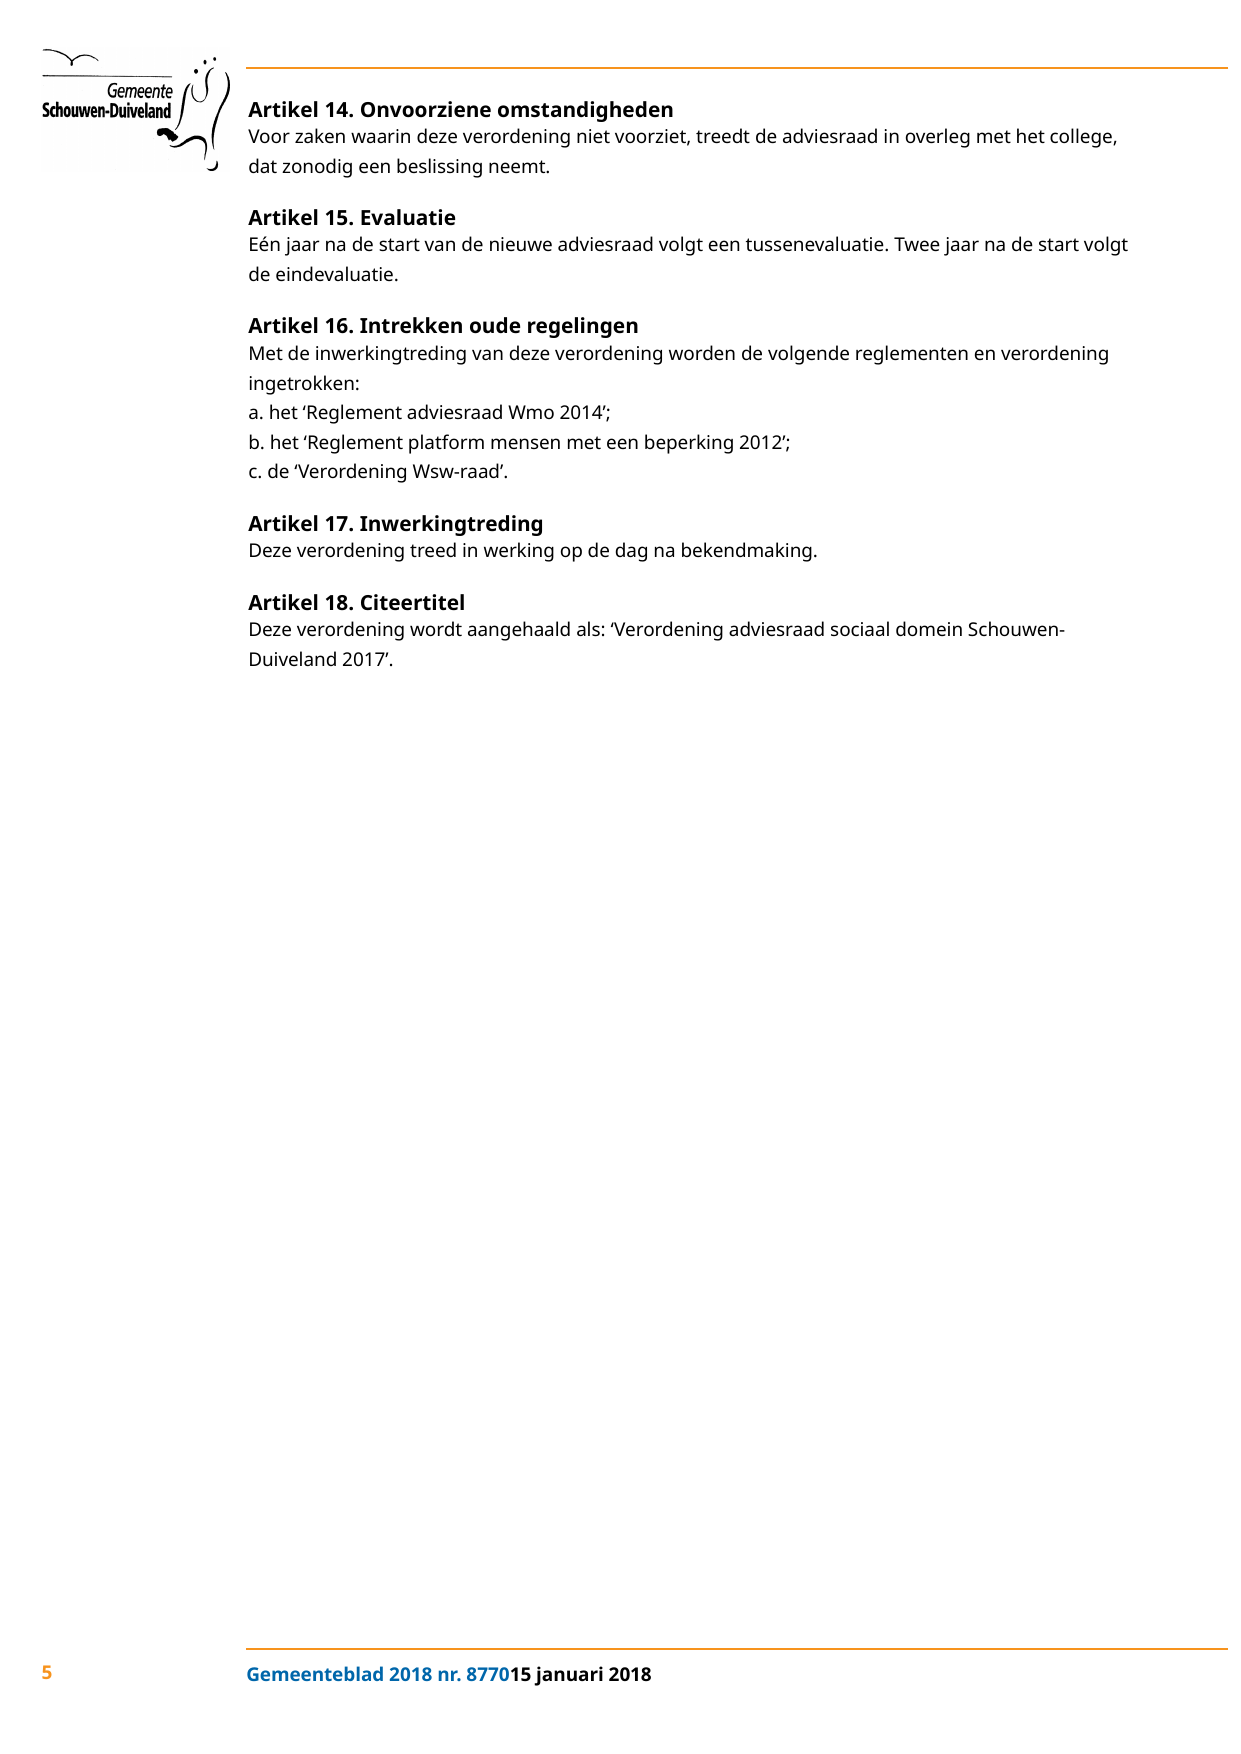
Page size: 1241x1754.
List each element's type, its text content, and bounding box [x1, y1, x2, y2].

text a. het ‘Reglement adviesraad Wmo 2014’; [248, 399, 1152, 425]
text Artikel 16. Intrekken oude regelingen [248, 312, 1152, 340]
text c. de ‘Verordening Wsw-raad’. [248, 458, 1152, 484]
text Deze verordening treed in werking op de dag na bekendmaking. [248, 537, 1152, 563]
text Artikel 17. Inwerkingtreding [248, 509, 1152, 537]
text Artikel 18. Citeertitel [248, 588, 1152, 616]
text Artikel 14. Onvoorziene omstandigheden [248, 95, 1152, 123]
text b. het ‘Reglement platform mensen met een beperking 2012’; [248, 429, 1152, 454]
text Eén jaar na de start van de nieuwe adviesraad volgt een tussenevaluatie. Twee jaar na de start volgt de eindevaluatie. [248, 232, 1152, 287]
text Artikel 15. Evaluatie [248, 203, 1152, 232]
text Voor zaken waarin deze verordening niet voorziet, treedt de adviesraad in overleg met het college, dat zonodig een beslissing neemt. [248, 123, 1152, 178]
picture [41, 47, 231, 172]
text Deze verordening wordt aangehaald als: ‘Verordening adviesraad sociaal domein Schouwen-Duiveland 2017’. [248, 616, 1152, 671]
text Met de inwerkingtreding van deze verordening worden de volgende reglementen en verordening ingetrokken: [248, 340, 1152, 395]
